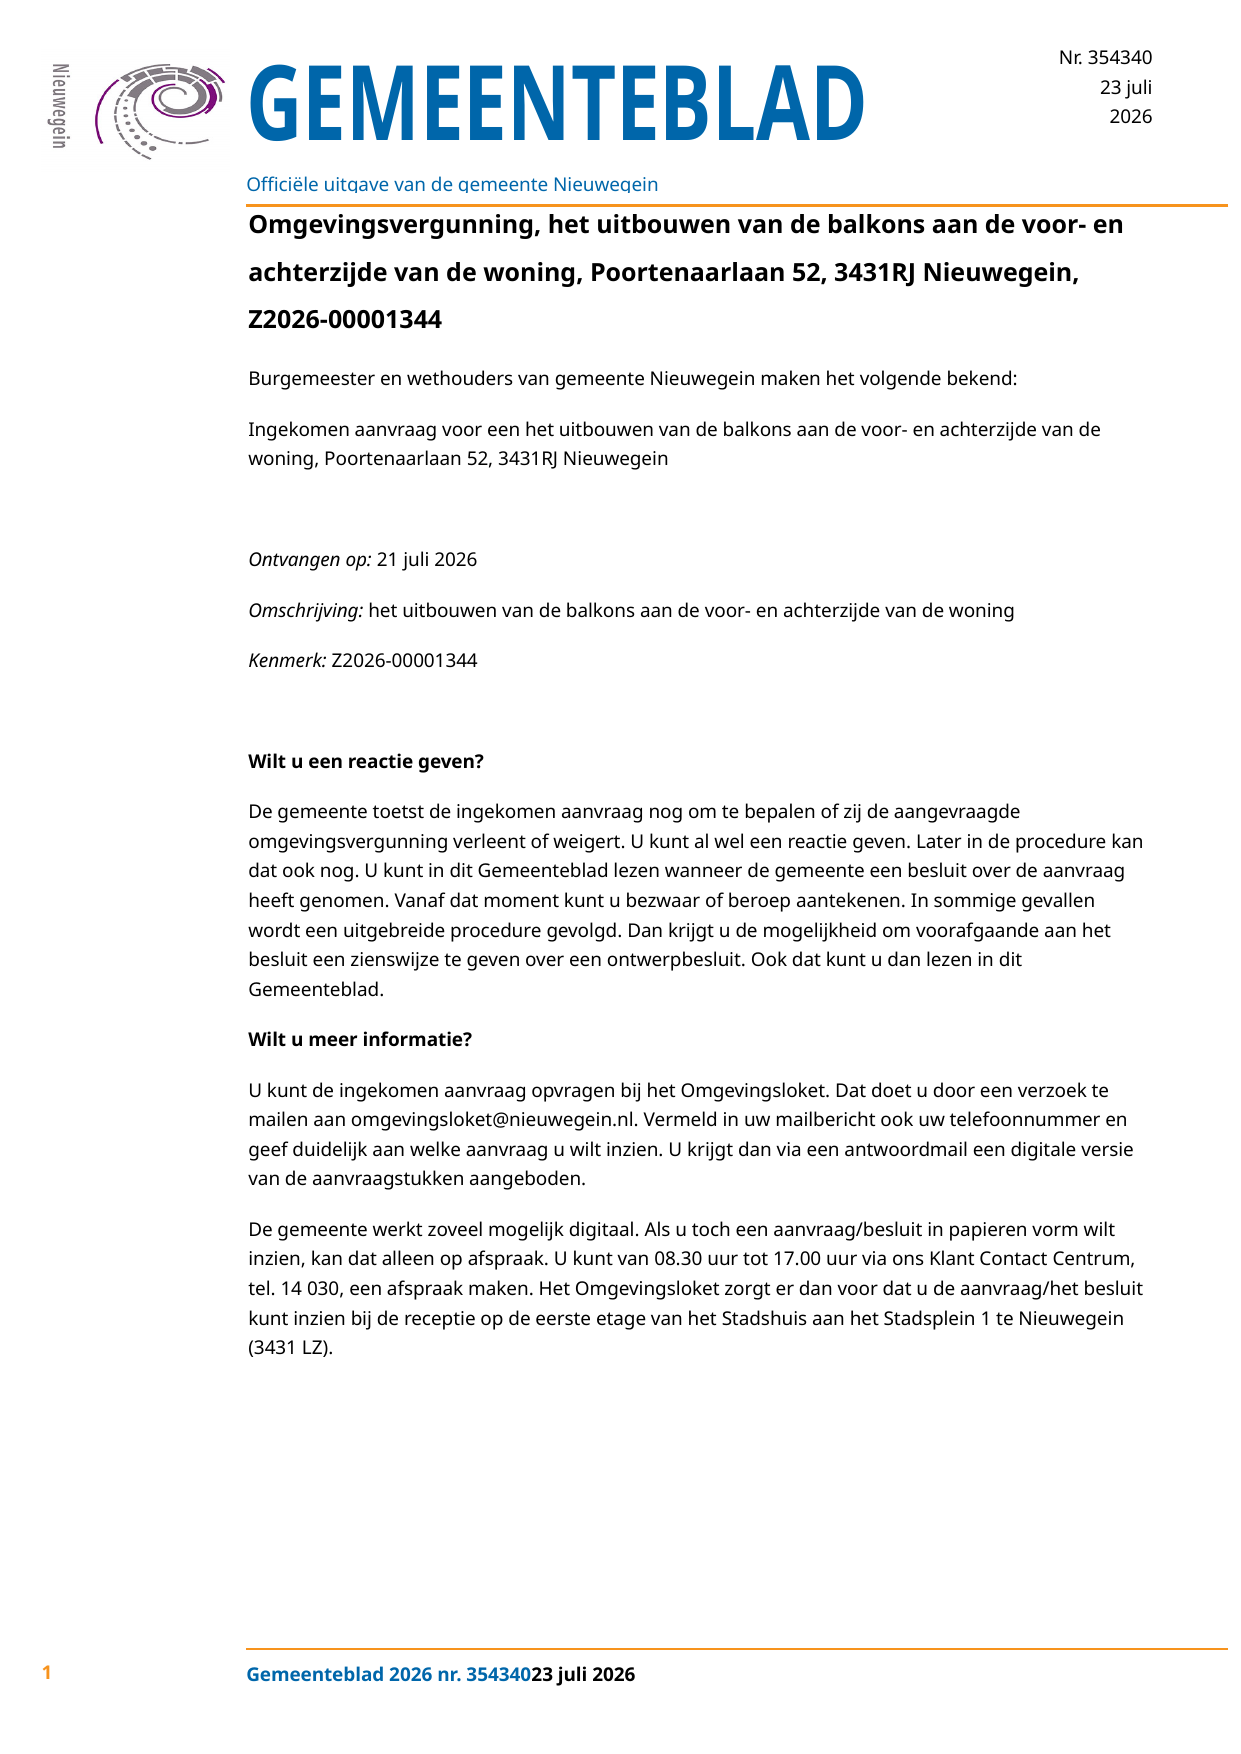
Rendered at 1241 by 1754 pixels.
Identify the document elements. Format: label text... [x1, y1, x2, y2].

text U kunt de ingekomen aanvraag opvragen bij het Omgevingsloket. Dat doet u door een verzoek te mailen aan omgevingsloket@nieuwegein.nl. Vermeld in uw mailbericht ook uw telefoonnummer en geef duidelijk aan welke aanvraag u wilt inzien. U krijgt dan via een antwoordmail een digitale versie van de aanvraagstukken aangeboden. [248, 1077, 1152, 1191]
text Kenmerk: Z2026-00001344 [248, 647, 1152, 673]
text Ontvangen op: 21 juli 2026 [248, 546, 1152, 572]
text De gemeente toetst de ingekomen aanvraag nog om te bepalen of zij de aangevraagde omgevingsvergunning verleent of weigert. U kunt al wel een reactie geven. Later in de procedure kan dat ook nog. U kunt in dit Gemeenteblad lezen wanneer de gemeente een besluit over de aanvraag heeft genomen. Vanaf dat moment kunt u bezwaar of beroep aantekenen. In sommige gevallen wordt een uitgebreide procedure gevolgd. Dan krijgt u de mogelijkheid om voorafgaande aan het besluit een zienswijze te geven over een ontwerpbesluit. Ook dat kunt u dan lezen in dit Gemeenteblad. [248, 798, 1152, 1002]
text Wilt u een reactie geven? [248, 748, 1152, 774]
text Burgemeester en wethouders van gemeente Nieuwegein maken het volgende bekend: [248, 366, 1152, 391]
text Omschrijving: het uitbouwen van de balkons aan de voor- en achterzijde van de woning [248, 597, 1152, 622]
picture [41, 47, 231, 172]
text Ingekomen aanvraag voor een het uitbouwen van de balkons aan de voor- en achterzijde van de woning, Poortenaarlaan 52, 3431RJ Nieuwegein [248, 416, 1152, 471]
text Wilt u meer informatie? [248, 1026, 1152, 1052]
text De gemeente werkt zoveel mogelijk digitaal. Als u toch een aanvraag/besluit in papieren vorm wilt inzien, kan dat alleen op afspraak. U kunt van 08.30 uur tot 17.00 uur via ons Klant Contact Centrum, tel. 14 030, een afspraak maken. Het Omgevingsloket zorgt er dan voor dat u de aanvraag/het besluit kunt inzien bij de receptie op de eerste etage van het Stadshuis aan het Stadsplein 1 te Nieuwegein (3431 LZ). [248, 1216, 1152, 1360]
text Omgevingsvergunning, het uitbouwen van de balkons aan de voor- en achterzijde van de woning, Poortenaarlaan 52, 3431RJ Nieuwegein, Z2026-00001344 [248, 207, 1152, 336]
